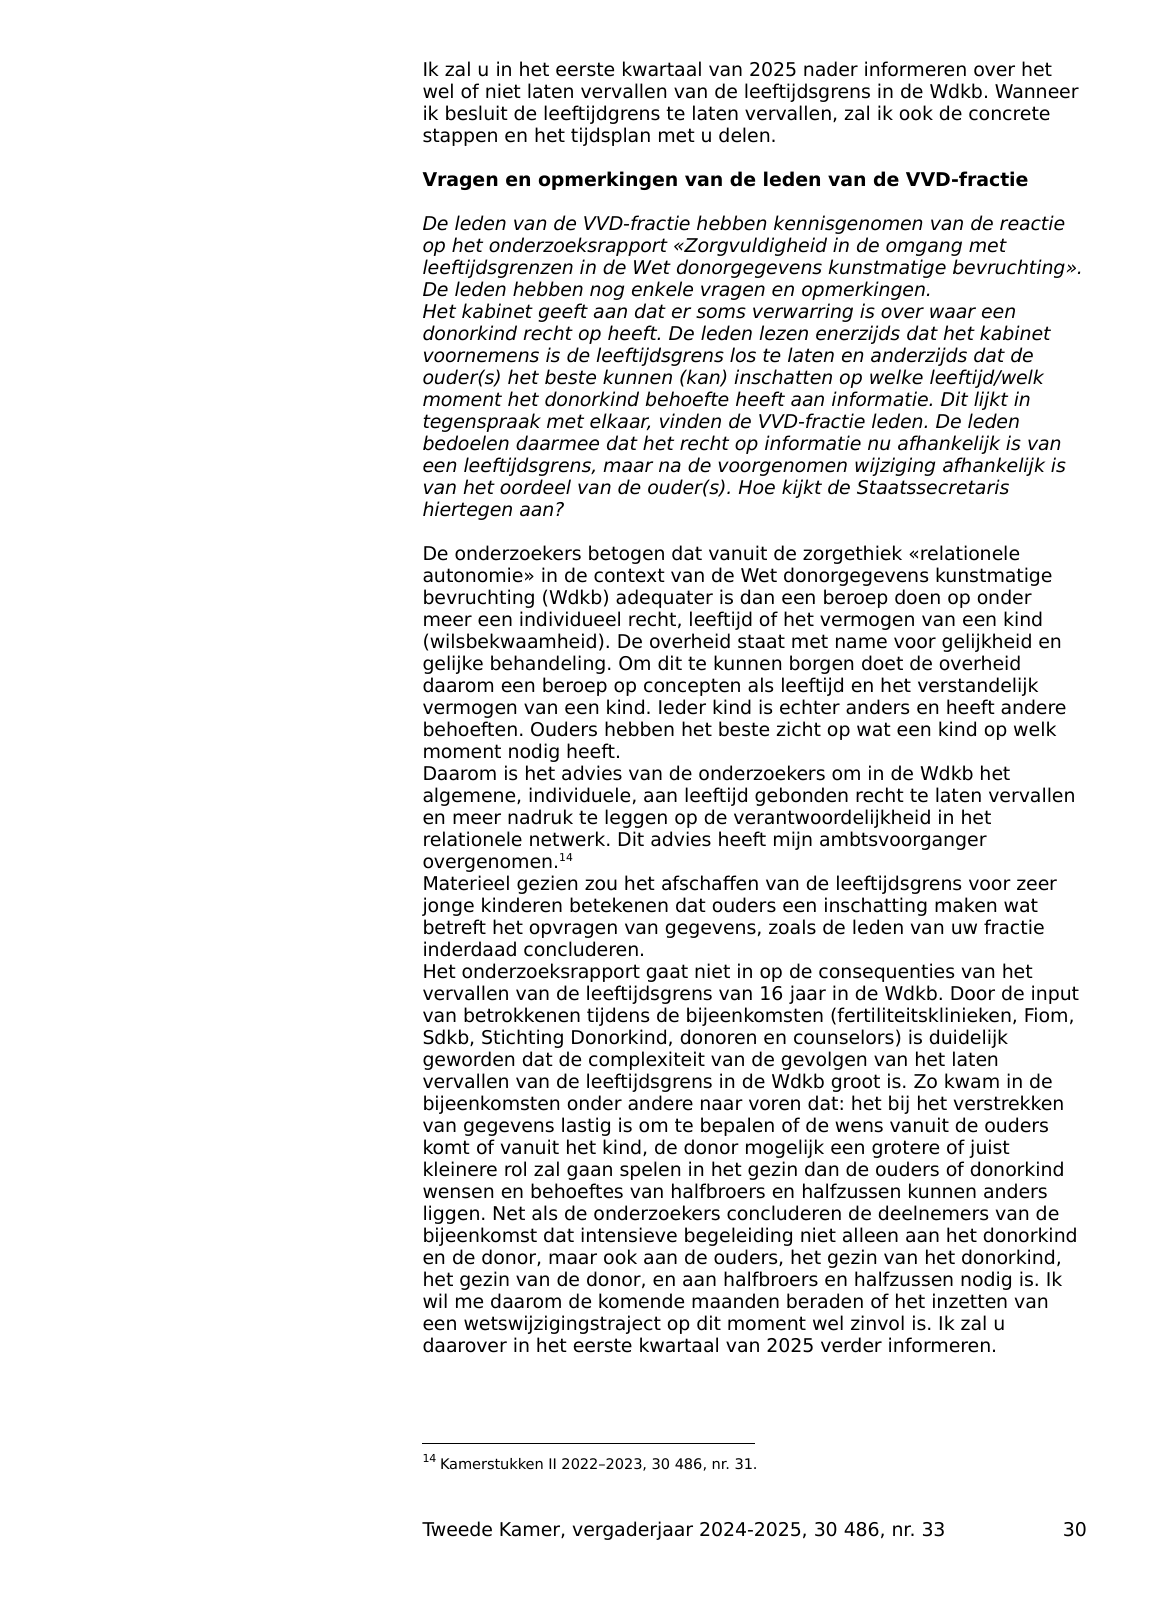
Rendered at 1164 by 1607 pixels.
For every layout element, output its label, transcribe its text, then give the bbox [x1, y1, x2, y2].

subtitle Vragen en opmerkingen van de leden van de VVD-fractie [422, 169, 1087, 191]
text Materieel gezien zou het afschaffen van de leeftijdsgrens voor zeer jonge kinderen betekenen dat ouders een inschatting maken wat betreft het opvragen van gegevens, zoals de leden van uw fractie inderdaad concluderen. [422, 873, 1087, 961]
text Kamerstukken II 2022–2023, 30 486, nr. 31. [422, 1452, 1087, 1474]
text Ik zal u in het eerste kwartaal van 2025 nader informeren over het wel of niet laten vervallen van de leeftijdsgrens in de Wdkb. Wanneer ik besluit de leeftijdgrens te laten vervallen, zal ik ook de concrete stappen en het tijdsplan met u delen. [422, 59, 1087, 147]
text Het kabinet geeft aan dat er soms verwarring is over waar een donorkind recht op heeft. De leden lezen enerzijds dat het kabinet voornemens is de leeftijdsgrens los te laten en anderzijds dat de ouder(s) het beste kunnen (kan) inschatten op welke leeftijd/welk moment het donorkind behoefte heeft aan informatie. Dit lijkt in tegenspraak met elkaar, vinden de VVD-fractie leden. De leden bedoelen daarmee dat het recht op informatie nu afhankelijk is van een leeftijdsgrens, maar na de voorgenomen wijziging afhankelijk is van het oordeel van de ouder(s). Hoe kijkt de Staatssecretaris hiertegen aan? [422, 301, 1087, 521]
text De leden van de VVD-fractie hebben kennisgenomen van de reactie op het onderzoeksrapport «Zorgvuldigheid in de omgang met leeftijdsgrenzen in de Wet donorgegevens kunstmatige bevruchting». De leden hebben nog enkele vragen en opmerkingen. [422, 213, 1087, 301]
text Het onderzoeksrapport gaat niet in op de consequenties van het vervallen van de leeftijdsgrens van 16 jaar in de Wdkb. Door de input van betrokkenen tijdens de bijeenkomsten (fertiliteitsklinieken, Fiom, Sdkb, Stichting Donorkind, donoren en counselors) is duidelijk geworden dat de complexiteit van de gevolgen van het laten vervallen van de leeftijdsgrens in de Wdkb groot is. Zo kwam in de bijeenkomsten onder andere naar voren dat: het bij het verstrekken van gegevens lastig is om te bepalen of de wens vanuit de ouders komt of vanuit het kind, de donor mogelijk een grotere of juist kleinere rol zal gaan spelen in het gezin dan de ouders of donorkind wensen en behoeftes van halfbroers en halfzussen kunnen anders liggen. Net als de onderzoekers concluderen de deelnemers van de bijeenkomst dat intensieve begeleiding niet alleen aan het donorkind en de donor, maar ook aan de ouders, het gezin van het donorkind, het gezin van de donor, en aan halfbroers en halfzussen nodig is. Ik wil me daarom de komende maanden beraden of het inzetten van een wetswijzigingstraject op dit moment wel zinvol is. Ik zal u daarover in het eerste kwartaal van 2025 verder informeren. [422, 961, 1087, 1356]
text Daarom is het advies van de onderzoekers om in de Wdkb het algemene, individuele, aan leeftijd gebonden recht te laten vervallen en meer nadruk te leggen op de verantwoordelijkheid in het relationele netwerk. Dit advies heeft mijn ambtsvoorganger overgenomen. [422, 763, 1087, 873]
text De onderzoekers betogen dat vanuit de zorgethiek «relationele autonomie» in de context van de Wet donorgegevens kunstmatige bevruchting (Wdkb) adequater is dan een beroep doen op onder meer een individueel recht, leeftijd of het vermogen van een kind (wilsbekwaamheid). De overheid staat met name voor gelijkheid en gelijke behandeling. Om dit te kunnen borgen doet de overheid daarom een beroep op concepten als leeftijd en het verstandelijk vermogen van een kind. Ieder kind is echter anders en heeft andere behoeften. Ouders hebben het beste zicht op wat een kind op welk moment nodig heeft. [422, 543, 1087, 763]
